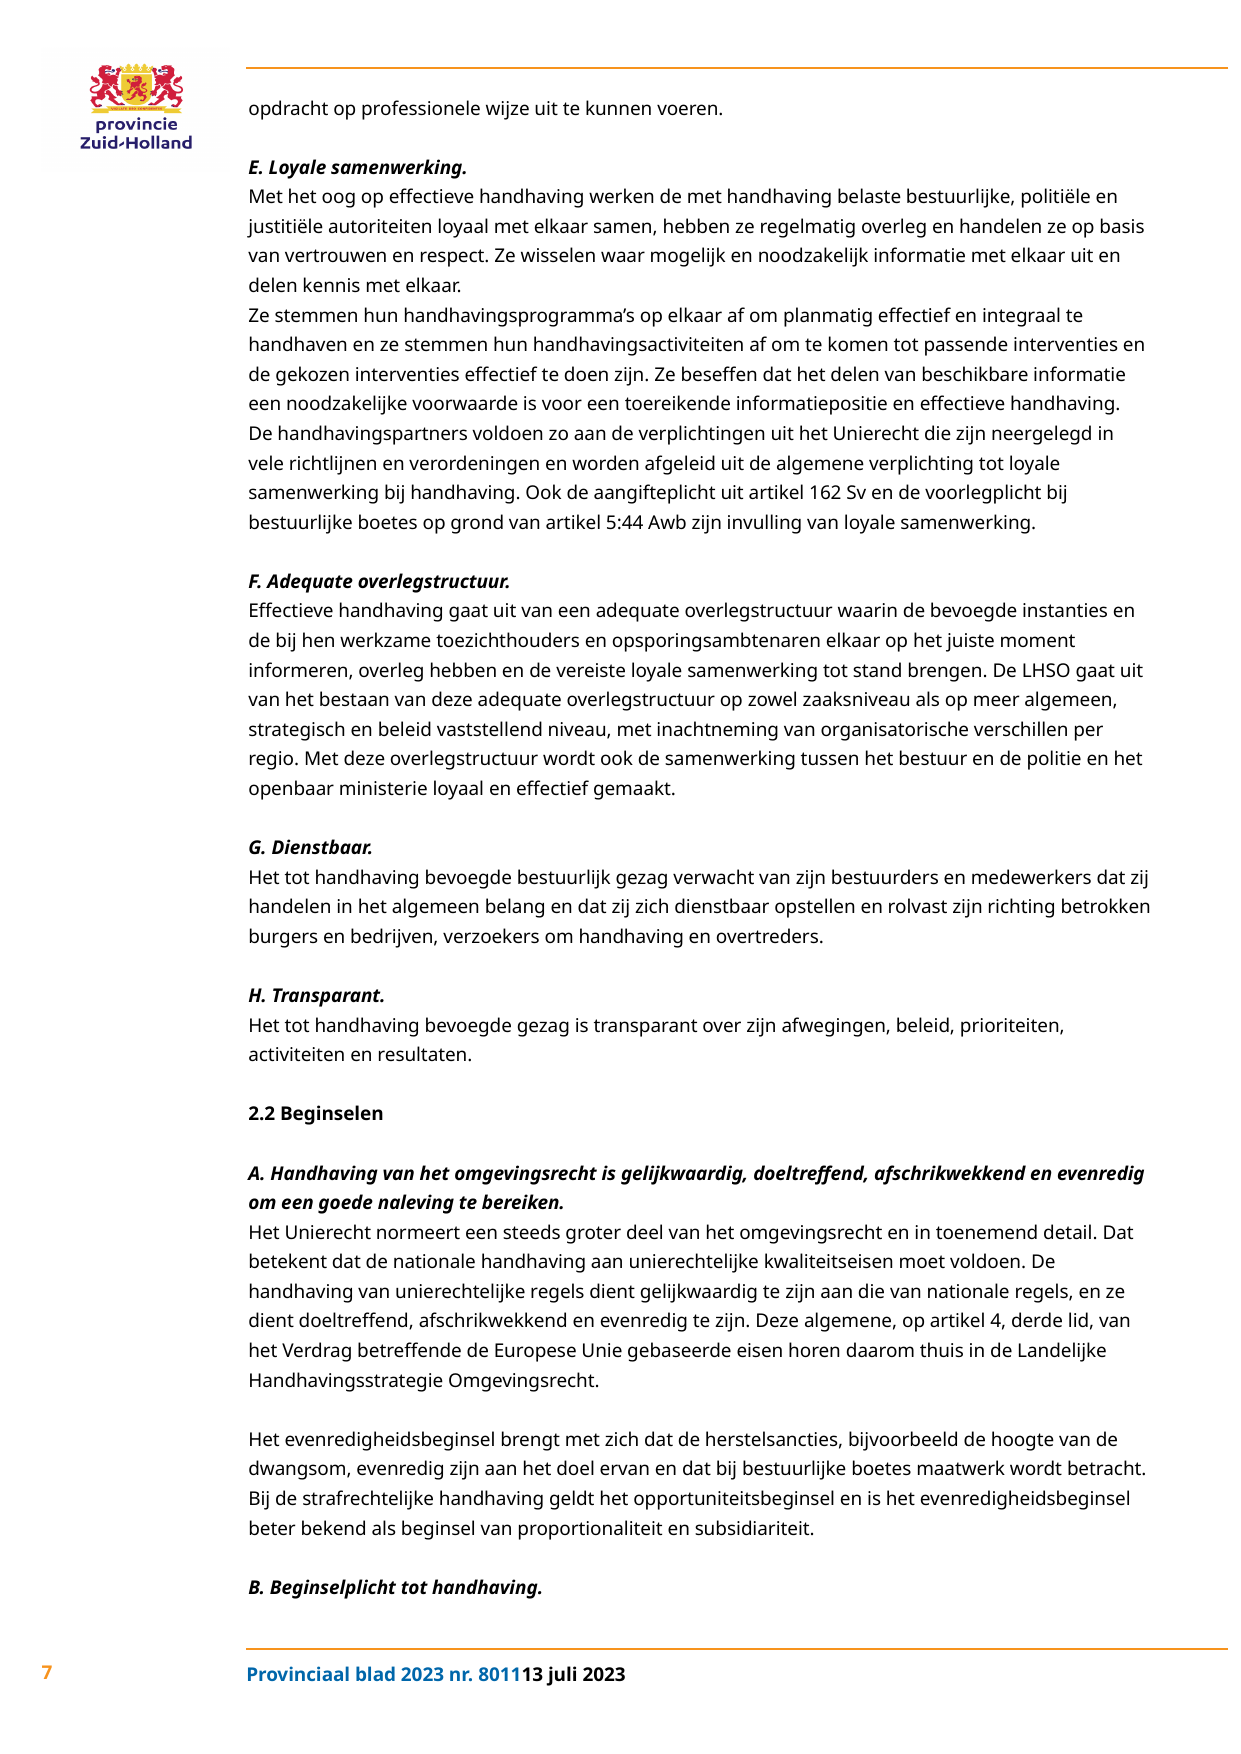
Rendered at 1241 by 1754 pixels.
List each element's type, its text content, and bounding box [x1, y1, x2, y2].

text Het tot handhaving bevoegde gezag is transparant over zijn afwegingen, beleid, prioriteiten, activiteiten en resultaten. [248, 1012, 1152, 1067]
text A. Handhaving van het omgevingsrecht is gelijkwaardig, doeltreffend, afschrikwekkend en evenredig om een goede naleving te bereiken. [248, 1160, 1152, 1215]
text 2.2 Beginselen [248, 1101, 1152, 1126]
text Met het oog op effectieve handhaving werken de met handhaving belaste bestuurlijke, politiële en justitiële autoriteiten loyaal met elkaar samen, hebben ze regelmatig overleg en handelen ze op basis van vertrouwen en respect. Ze wisselen waar mogelijk en noodzakelijk informatie met elkaar uit en delen kennis met elkaar. [248, 183, 1152, 298]
text Het Unierecht normeert een steeds groter deel van het omgevingsrecht en in toenemend detail. Dat betekent dat de nationale handhaving aan unierechtelijke kwaliteitseisen moet voldoen. De handhaving van unierechtelijke regels dient gelijkwaardig te zijn aan die van nationale regels, en ze dient doeltreffend, afschrikwekkend en evenredig te zijn. Deze algemene, op artikel 4, derde lid, van het Verdrag betreffende de Europese Unie gebaseerde eisen horen daarom thuis in de Landelijke Handhavingsstrategie Omgevingsrecht. [248, 1219, 1152, 1393]
picture [41, 47, 231, 172]
text Het tot handhaving bevoegde bestuurlijk gezag verwacht van zijn bestuurders en medewerkers dat zij handelen in het algemeen belang en dat zij zich dienstbaar opstellen en rolvast zijn richting betrokken burgers en bedrijven, verzoekers om handhaving en overtreders. [248, 864, 1152, 949]
text H. Transparant. [248, 982, 1152, 1008]
text F. Adequate overlegstructuur. [248, 568, 1152, 594]
text Ze stemmen hun handhavingsprogramma’s op elkaar af om planmatig effectief en integraal te handhaven en ze stemmen hun handhavingsactiviteiten af om te komen tot passende interventies en de gekozen interventies effectief te doen zijn. Ze beseffen dat het delen van beschikbare informatie een noodzakelijke voorwaarde is voor een toereikende informatiepositie en effectieve handhaving. [248, 302, 1152, 416]
text G. Dienstbaar. [248, 834, 1152, 860]
text De handhavingspartners voldoen zo aan de verplichtingen uit het Unierecht die zijn neergelegd in vele richtlijnen en verordeningen en worden afgeleid uit de algemene verplichting tot loyale samenwerking bij handhaving. Ook de aangifteplicht uit artikel 162 Sv en de voorlegplicht bij bestuurlijke boetes op grond van artikel 5:44 Awb zijn invulling van loyale samenwerking. [248, 420, 1152, 535]
text opdracht op professionele wijze uit te kunnen voeren. [248, 95, 1152, 121]
text E. Loyale samenwerking. [248, 154, 1152, 180]
text Het evenredigheidsbeginsel brengt met zich dat de herstelsancties, bijvoorbeeld de hoogte van de dwangsom, evenredig zijn aan het doel ervan en dat bij bestuurlijke boetes maatwerk wordt betracht. Bij de strafrechtelijke handhaving geldt het opportuniteitsbeginsel en is het evenredigheidsbeginsel beter bekend als beginsel van proportionaliteit en subsidiariteit. [248, 1426, 1152, 1541]
text Effectieve handhaving gaat uit van een adequate overlegstructuur waarin de bevoegde instanties en de bij hen werkzame toezichthouders en opsporingsambtenaren elkaar op het juiste moment informeren, overleg hebben en de vereiste loyale samenwerking tot stand brengen. De LHSO gaat uit van het bestaan van deze adequate overlegstructuur op zowel zaaksniveau als op meer algemeen, strategisch en beleid vaststellend niveau, met inachtneming van organisatorische verschillen per regio. Met deze overlegstructuur wordt ook de samenwerking tussen het bestuur en de politie en het openbaar ministerie loyaal en effectief gemaakt. [248, 598, 1152, 801]
text B. Beginselplicht tot handhaving. [248, 1574, 1152, 1600]
